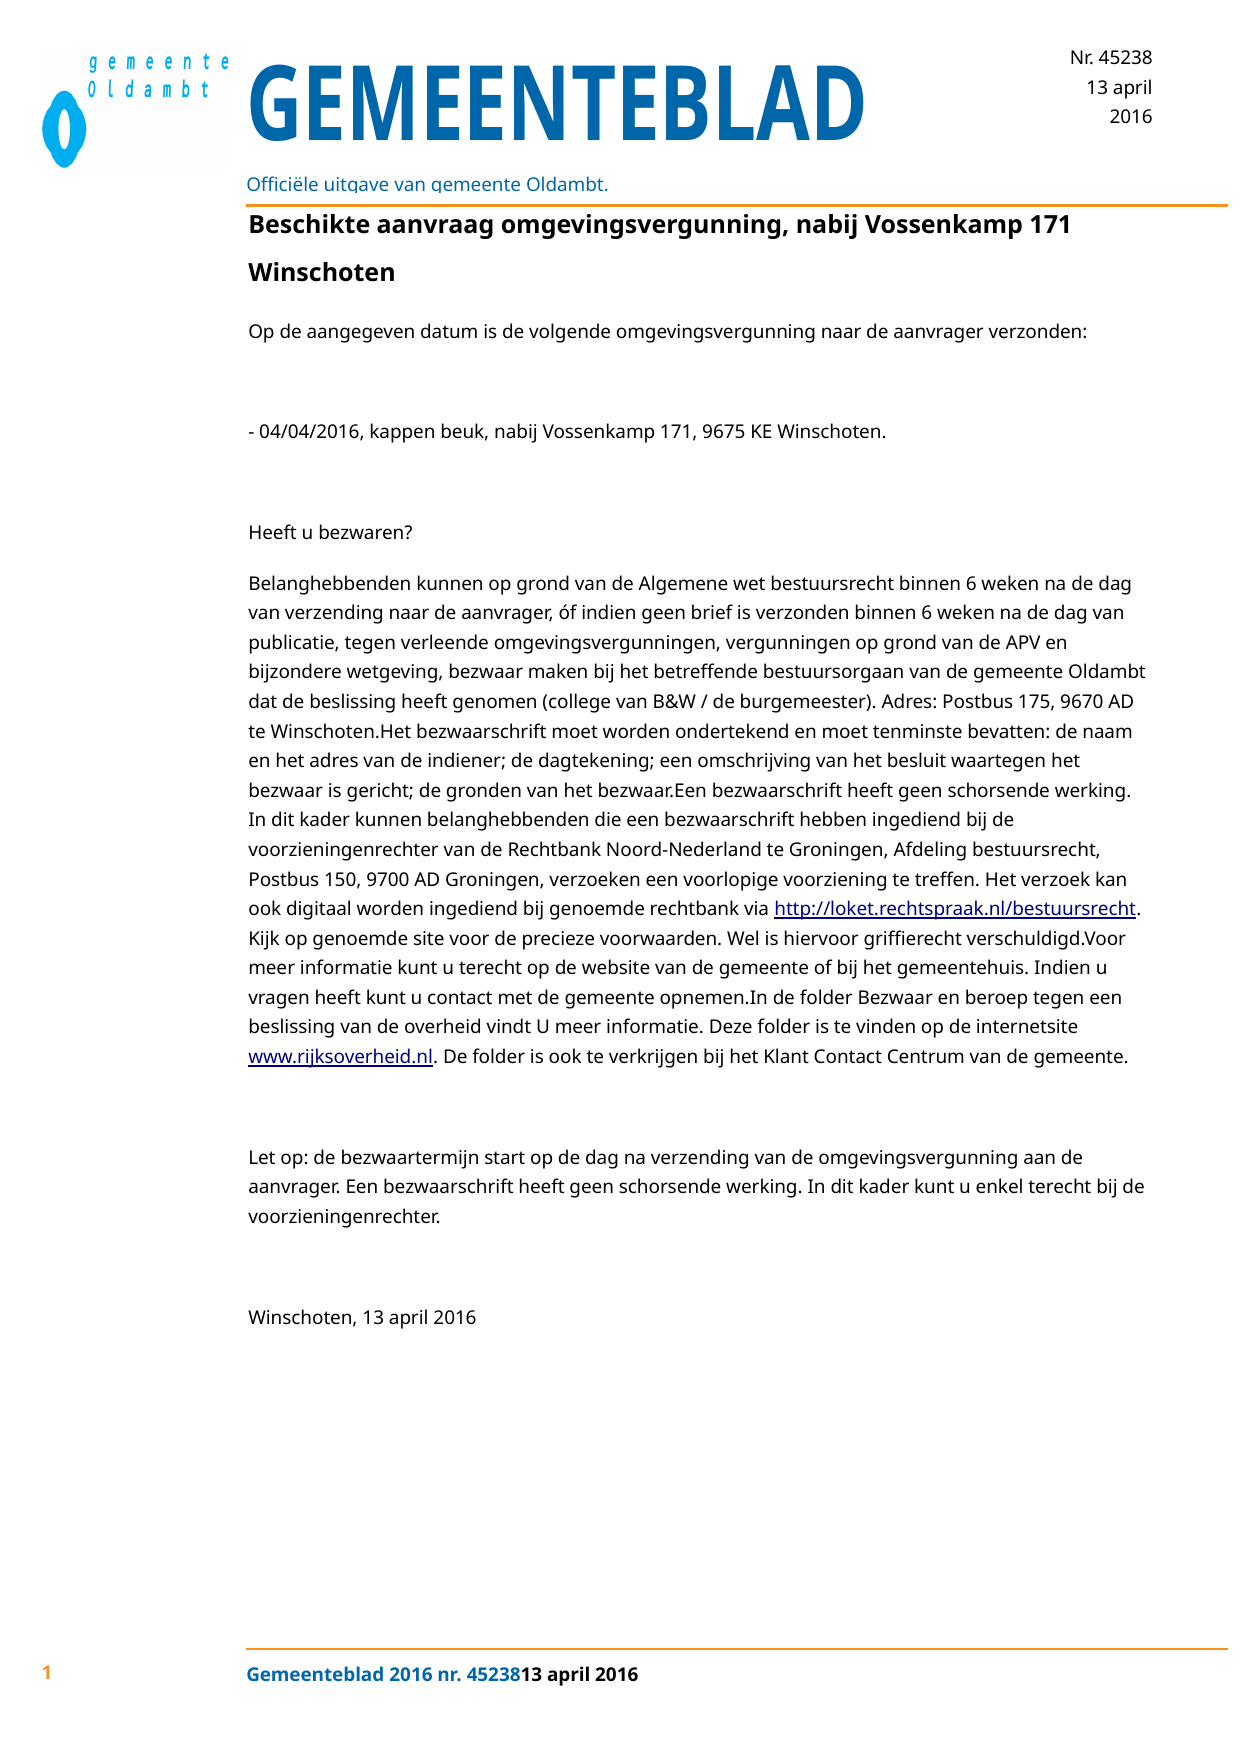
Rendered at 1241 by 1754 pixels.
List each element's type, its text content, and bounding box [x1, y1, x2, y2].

text - 04/04/2016, kappen beuk, nabij Vossenkamp 171, 9675 KE Winschoten. [248, 419, 1152, 444]
text Beschikte aanvraag omgevingsvergunning, nabij Vossenkamp 171 Winschoten [248, 207, 1152, 288]
text Heeft u bezwaren? [248, 519, 1152, 545]
text Belanghebbenden kunnen op grond van de Algemene wet bestuursrecht binnen 6 weken na de dag van verzending naar de aanvrager, óf indien geen brief is verzonden binnen 6 weken na de dag van publicatie, tegen verleende omgevingsvergunningen, vergunningen op grond van de APV en bijzondere wetgeving, bezwaar maken bij het betreffende bestuursorgaan van de gemeente Oldambt dat de beslissing heeft genomen (college van B&W / de burgemeester). Adres: Postbus 175, 9670 AD te Winschoten.Het bezwaarschrift moet worden ondertekend en moet tenminste bevatten: de naam en het adres van de indiener; de dagtekening; een omschrijving van het besluit waartegen het bezwaar is gericht; de gronden van het bezwaar.Een bezwaarschrift heeft geen schorsende werking. In dit kader kunnen belanghebbenden die een bezwaarschrift hebben ingediend bij de voorzieningenrechter van de Rechtbank Noord-Nederland te Groningen, Afdeling bestuursrecht, Postbus 150, 9700 AD Groningen, verzoeken een voorlopige voorziening te treffen. Het verzoek kan ook digitaal worden ingediend bij genoemde rechtbank via http://loket.rechtspraak.nl/bestuursrecht. Kijk op genoemde site voor de precieze voorwaarden. Wel is hiervoor griffierecht verschuldigd.Voor meer informatie kunt u terecht op de website van de gemeente of bij het gemeentehuis. Indien u vragen heeft kunt u contact met de gemeente opnemen.In de folder Bezwaar en beroep tegen een beslissing van de overheid vindt U meer informatie. Deze folder is te vinden op de internetsite www.rijksoverheid.nl. De folder is ook te verkrijgen bij het Klant Contact Centrum van de gemeente. [248, 570, 1152, 1069]
text Op de aangegeven datum is de volgende omgevingsvergunning naar de aanvrager verzonden: [248, 318, 1152, 344]
text Let op: de bezwaartermijn start op de dag na verzending van de omgevingsvergunning aan de aanvrager. Een bezwaarschrift heeft geen schorsende werking. In dit kader kunt u enkel terecht bij de voorzieningenrechter. [248, 1144, 1152, 1229]
picture [41, 47, 231, 172]
text Winschoten, 13 april 2016 [248, 1304, 1152, 1330]
